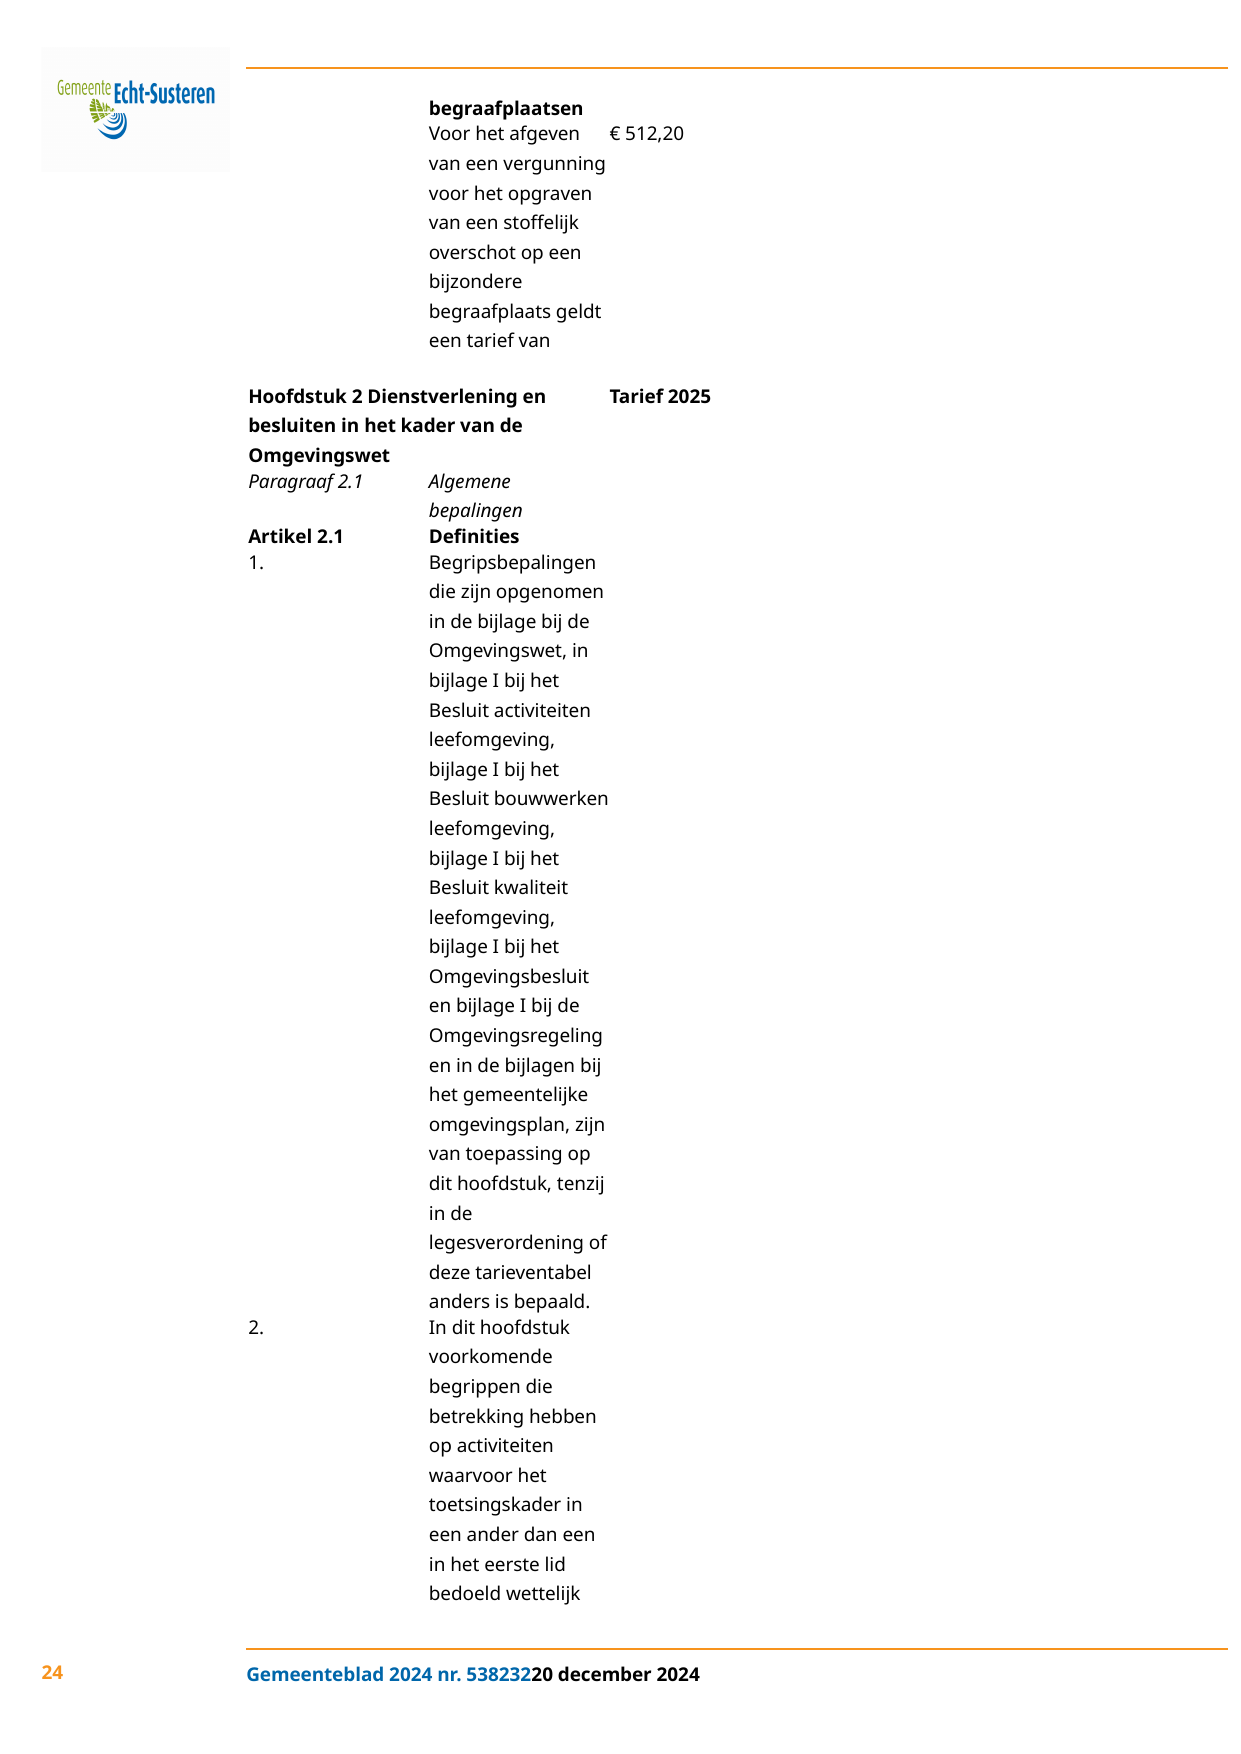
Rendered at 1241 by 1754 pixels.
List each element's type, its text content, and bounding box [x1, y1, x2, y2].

table_cell Begripsbepalingen die zijn opgenomen in de bijlage bij de Omgevingswet, in bijlage I bij het Besluit activiteiten leefomgeving, bijlage I bij het Besluit bouwwerken leefomgeving, bijlage I bij het Besluit kwaliteit leefomgeving, bijlage I bij het Omgevingsbesluit en bijlage I bij de Omgevingsregeling en in de bijlagen bij het gemeentelijke omgevingsplan, zijn van toepassing op dit hoofdstuk, tenzij in de legesverordening of deze tarieventabel anders is bepaald. [429, 549, 609, 1314]
table_cell begraafplaatsen [429, 95, 609, 121]
table_cell [971, 523, 1152, 549]
table_cell Definities [429, 523, 609, 549]
table_cell 2. [248, 1314, 429, 1606]
table_cell [790, 549, 971, 1314]
table_cell [790, 121, 971, 353]
table_cell Paragraaf 2.1 [248, 468, 429, 523]
table_cell € 512,20 [609, 121, 790, 353]
table_cell Artikel 2.1 [248, 523, 429, 549]
table_cell Voor het afgeven van een vergunning voor het opgraven van een stoffelijk overschot op een bijzondere begraafplaats geldt een tarief van [429, 121, 609, 353]
table_cell In dit hoofdstuk voorkomende begrippen die betrekking hebben op activiteiten waarvoor het toetsingskader in een ander dan een in het eerste lid bedoeld wettelijk [429, 1314, 609, 1606]
table_cell 1. [248, 549, 429, 1314]
table_cell [609, 523, 790, 549]
table_cell [609, 549, 790, 1314]
table_cell [790, 523, 971, 549]
table_cell [971, 353, 1152, 468]
table_cell [609, 95, 790, 121]
table_cell Algemene bepalingen [429, 468, 609, 523]
table_cell [609, 468, 790, 523]
table_cell [248, 95, 429, 121]
table_cell [790, 1314, 971, 1606]
table_cell [971, 468, 1152, 523]
table_cell [971, 95, 1152, 121]
table_cell [790, 353, 971, 468]
table_cell [790, 95, 971, 121]
table_cell [971, 121, 1152, 353]
table_cell Hoofdstuk 2 Dienstverlening en besluiten in het kader van de Omgevingswet [248, 353, 609, 468]
table_cell [971, 549, 1152, 1314]
picture [41, 47, 231, 172]
table_cell [248, 121, 429, 353]
table_cell [609, 1314, 790, 1606]
table_cell [971, 1314, 1152, 1606]
table_cell [790, 468, 971, 523]
table_cell Tarief 2025 [609, 353, 790, 468]
